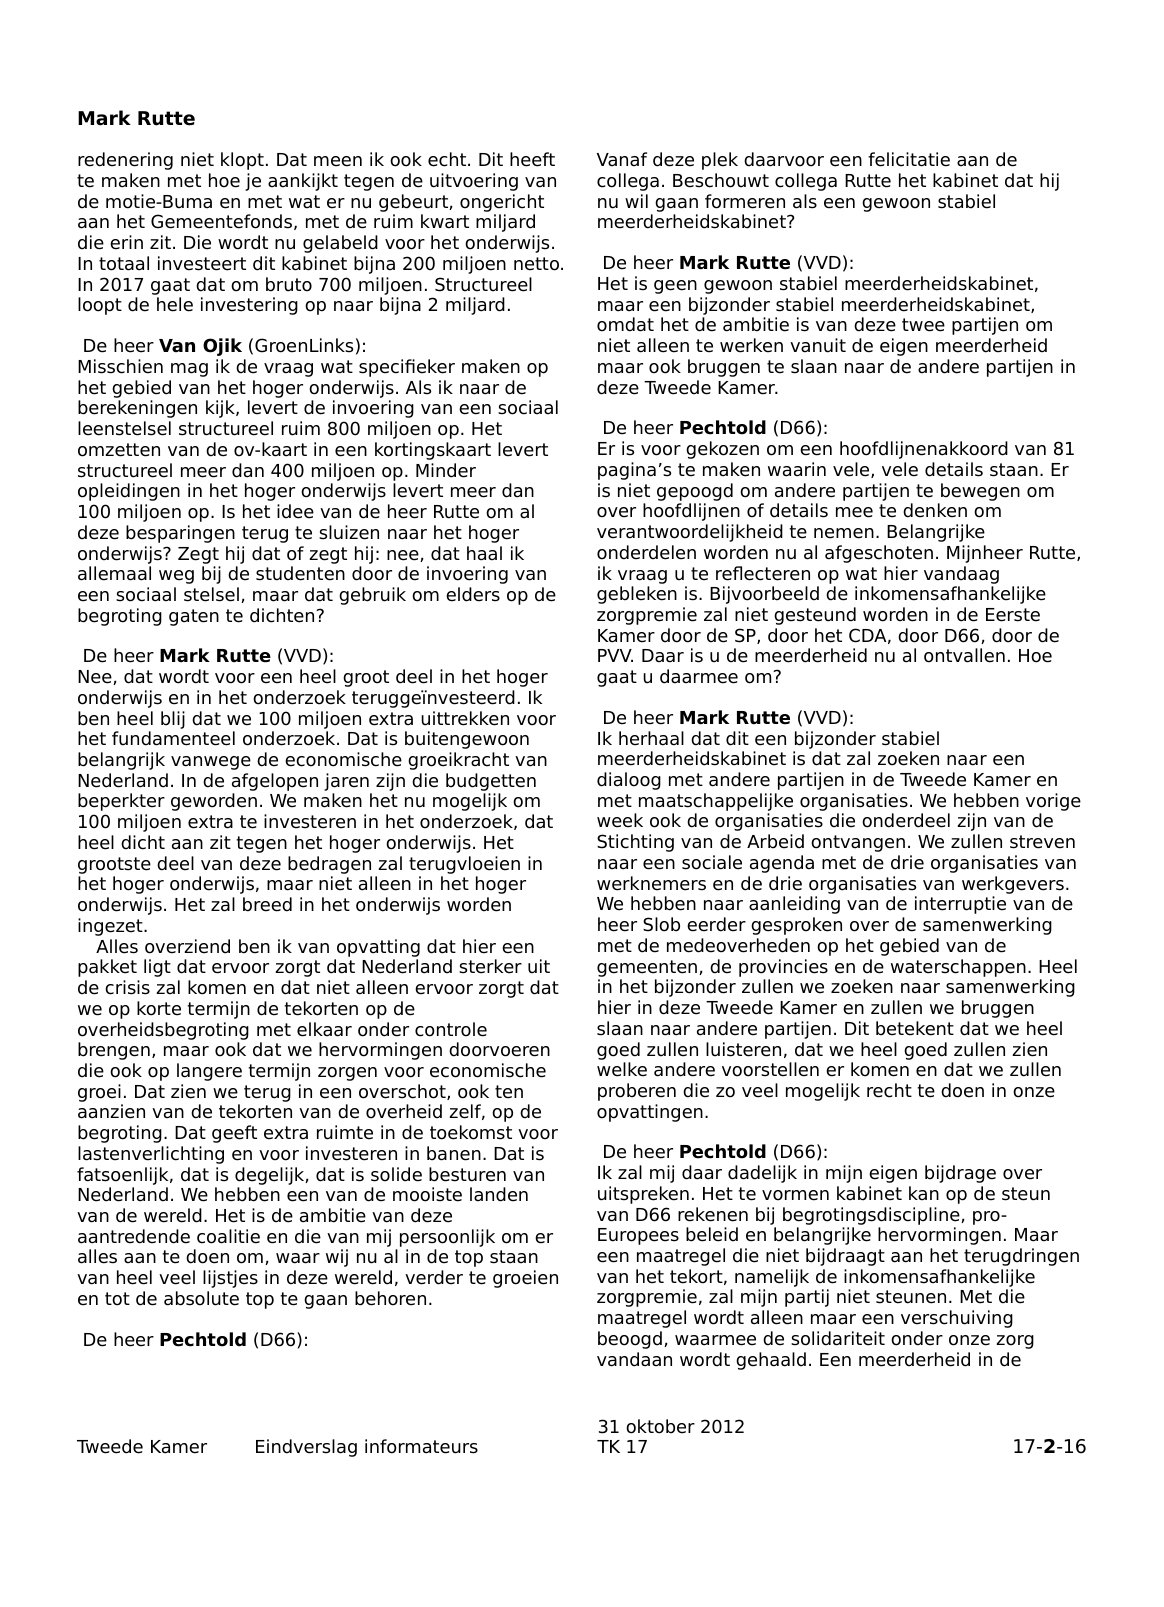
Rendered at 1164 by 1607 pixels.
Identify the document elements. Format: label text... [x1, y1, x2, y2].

text De heer Mark Rutte (VVD): [77, 646, 567, 667]
text De heer Mark Rutte (VVD): [596, 708, 1087, 728]
text redenering niet klopt. Dat meen ik ook echt. Dit heeft te maken met hoe je aankijkt tegen de uitvoering van de motie-Buma en met wat er nu gebeurt, ongericht aan het Gemeentefonds, met de ruim kwart miljard die erin zit. Die wordt nu gelabeld voor het onderwijs. In totaal investeert dit kabinet bijna 200 miljoen netto. In 2017 gaat dat om bruto 700 miljoen. Structureel loopt de hele investering op naar bijna 2 miljard. [77, 150, 567, 316]
text Alles overziend ben ik van opvatting dat hier een pakket ligt dat ervoor zorgt dat Nederland sterker uit de crisis zal komen en dat niet alleen ervoor zorgt dat we op korte termijn de tekorten op de overheidsbegroting met elkaar onder controle brengen, maar ook dat we hervormingen doorvoeren die ook op langere termijn zorgen voor economische groei. Dat zien we terug in een overschot, ook ten aanzien van de tekorten van de overheid zelf, op de begroting. Dat geeft extra ruimte in de toekomst voor lastenverlichting en voor investeren in banen. Dat is fatsoenlijk, dat is degelijk, dat is solide besturen van Nederland. We hebben een van de mooiste landen van de wereld. Het is de ambitie van deze aantredende coalitie en die van mij persoonlijk om er alles aan te doen om, waar wij nu al in de top staan van heel veel lijstjes in deze wereld, verder te groeien en tot de absolute top te gaan behoren. [77, 936, 567, 1309]
text Er is voor gekozen om een hoofdlijnenakkoord van 81 pagina’s te maken waarin vele, vele details staan. Er is niet gepoogd om andere partijen te bewegen om over hoofdlijnen of details mee te denken om verantwoordelijkheid te nemen. Belangrijke onderdelen worden nu al afgeschoten. Mijnheer Rutte, ik vraag u te reflecteren op wat hier vandaag gebleken is. Bijvoorbeeld de inkomensafhankelijke zorgpremie zal niet gesteund worden in de Eerste Kamer door de SP, door het CDA, door D66, door de PVV. Daar is u de meerderheid nu al ontvallen. Hoe gaat u daarmee om? [596, 439, 1087, 688]
text De heer Pechtold (D66): [596, 418, 1087, 439]
text Ik herhaal dat dit een bijzonder stabiel meerderheidskabinet is dat zal zoeken naar een dialoog met andere partijen in de Tweede Kamer en met maatschappelijke organisaties. We hebben vorige week ook de organisaties die onderdeel zijn van de Stichting van de Arbeid ontvangen. We zullen streven naar een sociale agenda met de drie organisaties van werknemers en de drie organisaties van werkgevers. We hebben naar aanleiding van de interruptie van de heer Slob eerder gesproken over de samenwerking met de medeoverheden op het gebied van de gemeenten, de provincies en de waterschappen. Heel in het bijzonder zullen we zoeken naar samenwerking hier in deze Tweede Kamer en zullen we bruggen slaan naar andere partijen. Dit betekent dat we heel goed zullen luisteren, dat we heel goed zullen zien welke andere voorstellen er komen en dat we zullen proberen die zo veel mogelijk recht te doen in onze opvattingen. [596, 728, 1087, 1122]
text De heer Pechtold (D66): [596, 1142, 1087, 1163]
text De heer Pechtold (D66): [77, 1329, 567, 1350]
text De heer Van Ojik (GroenLinks): [77, 336, 567, 357]
text Vanaf deze plek daarvoor een felicitatie aan de collega. Beschouwt collega Rutte het kabinet dat hij nu wil gaan formeren als een gewoon stabiel meerderheidskabinet? [596, 150, 1087, 233]
text Het is geen gewoon stabiel meerderheidskabinet, maar een bijzonder stabiel meerderheidskabinet, omdat het de ambitie is van deze twee partijen om niet alleen te werken vanuit de eigen meerderheid maar ook bruggen te slaan naar de andere partijen in deze Tweede Kamer. [596, 274, 1087, 398]
text Nee, dat wordt voor een heel groot deel in het hoger onderwijs en in het onderzoek teruggeïnvesteerd. Ik ben heel blij dat we 100 miljoen extra uittrekken voor het fundamenteel onderzoek. Dat is buitengewoon belangrijk vanwege de economische groeikracht van Nederland. In de afgelopen jaren zijn die budgetten beperkter geworden. We maken het nu mogelijk om 100 miljoen extra te investeren in het onderzoek, dat heel dicht aan zit tegen het hoger onderwijs. Het grootste deel van deze bedragen zal terugvloeien in het hoger onderwijs, maar niet alleen in het hoger onderwijs. Het zal breed in het onderwijs worden ingezet. [77, 667, 567, 936]
text Misschien mag ik de vraag wat specifieker maken op het gebied van het hoger onderwijs. Als ik naar de berekeningen kijk, levert de invoering van een sociaal leenstelsel structureel ruim 800 miljoen op. Het omzetten van de ov-kaart in een kortingskaart levert structureel meer dan 400 miljoen op. Minder opleidingen in het hoger onderwijs levert meer dan 100 miljoen op. Is het idee van de heer Rutte om al deze besparingen terug te sluizen naar het hoger onderwijs? Zegt hij dat of zegt hij: nee, dat haal ik allemaal weg bij de studenten door de invoering van een sociaal stelsel, maar dat gebruik om elders op de begroting gaten te dichten? [77, 357, 567, 626]
text Ik zal mij daar dadelijk in mijn eigen bijdrage over uitspreken. Het te vormen kabinet kan op de steun van D66 rekenen bij begrotingsdiscipline, pro-Europees beleid en belangrijke hervormingen. Maar een maatregel die niet bijdraagt aan het terugdringen van het tekort, namelijk de inkomensafhankelijke zorgpremie, zal mijn partij niet steunen. Met die maatregel wordt alleen maar een verschuiving beoogd, waarmee de solidariteit onder onze zorg vandaan wordt gehaald. Een meerderheid in de [596, 1163, 1087, 1370]
text De heer Mark Rutte (VVD): [596, 253, 1087, 274]
